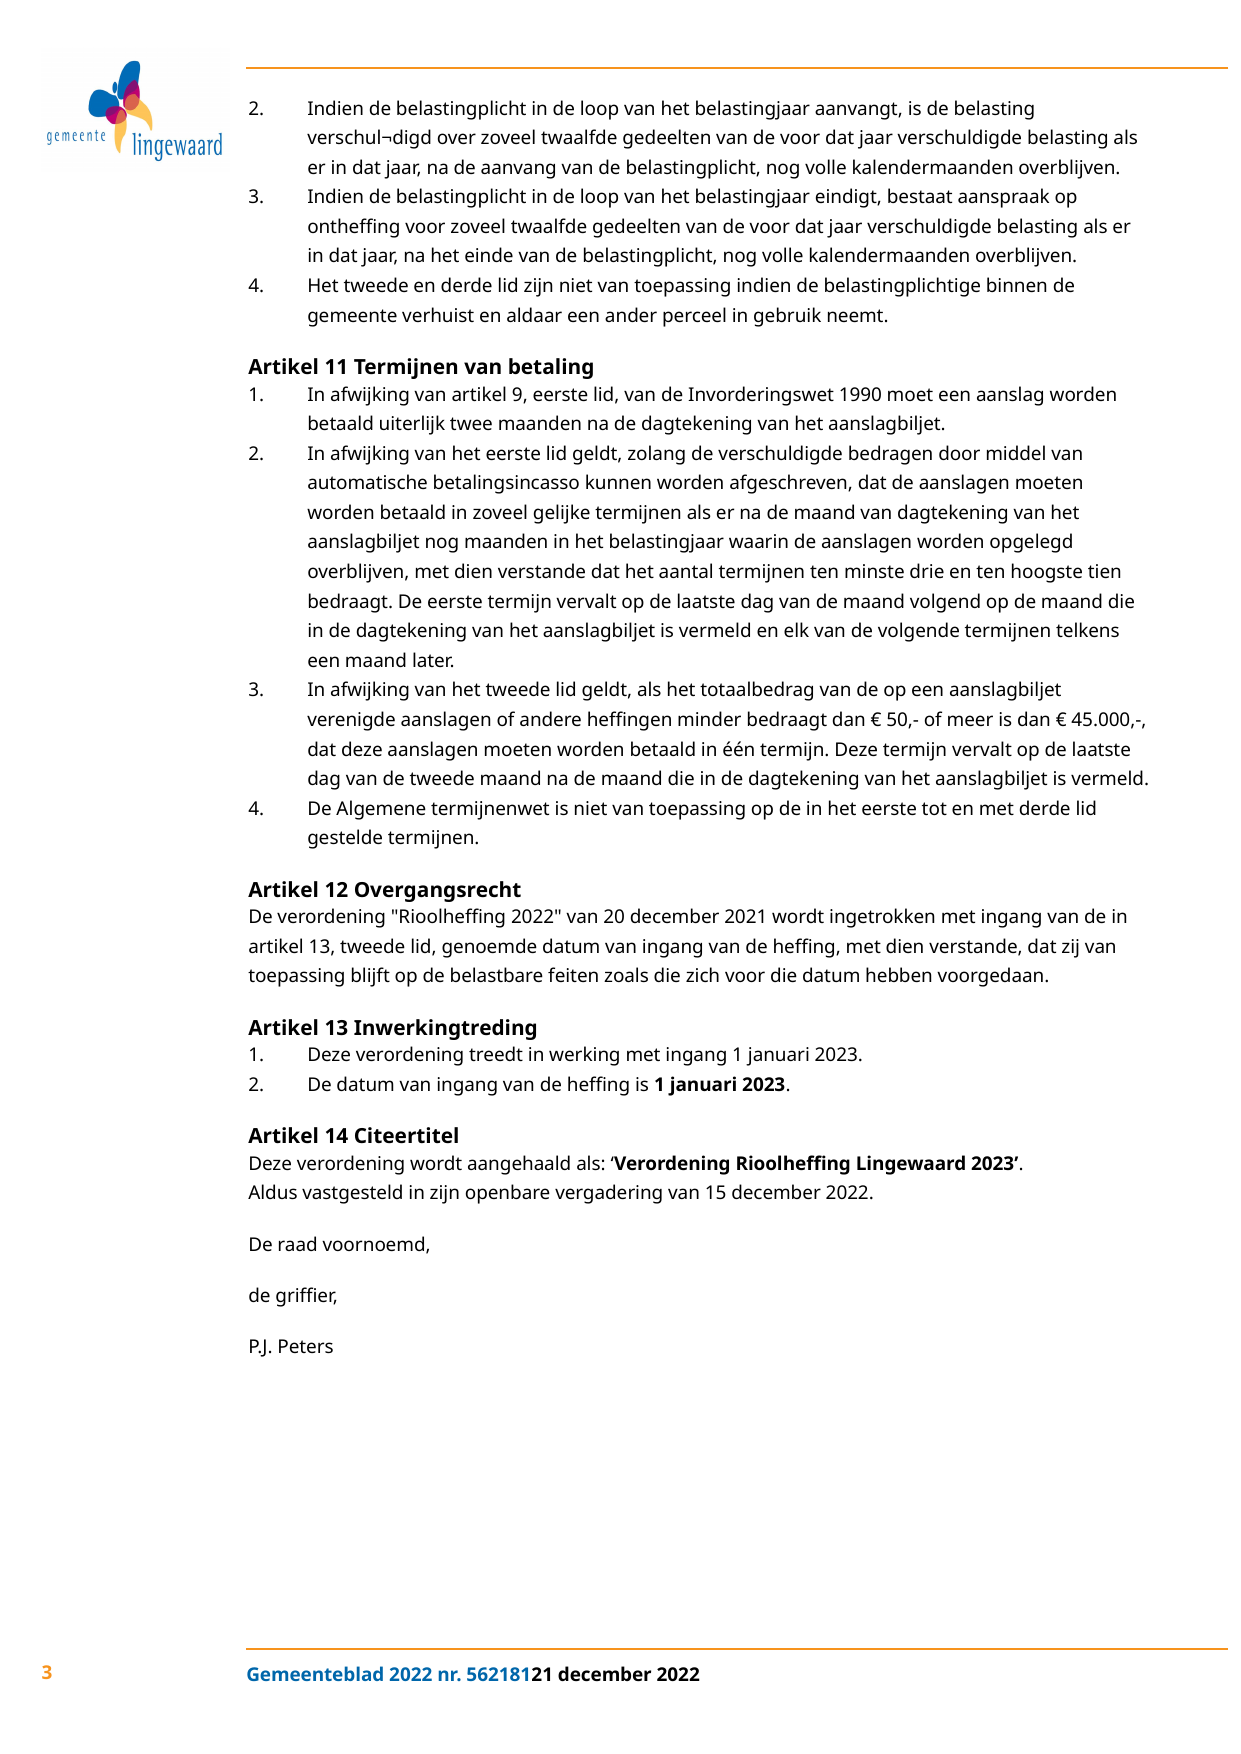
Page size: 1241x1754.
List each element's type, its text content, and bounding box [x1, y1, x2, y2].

list Indien de belastingplicht in de loop van het belastingjaar eindigt, bestaat aanspraak op ontheffing voor zoveel twaalfde gedeelten van de voor dat jaar verschuldigde belasting als er in dat jaar, na het einde van de belastingplicht, nog volle kalendermaanden overblijven. [248, 183, 1152, 268]
text Artikel 12 Overgangsrecht [248, 875, 1152, 903]
list In afwijking van het tweede lid geldt, als het totaalbedrag van de op een aanslagbiljet verenigde aanslagen of andere heffingen minder bedraagt dan € 50,- of meer is dan € 45.000,-, dat deze aanslagen moeten worden betaald in één termijn. Deze termijn vervalt op de laatste dag van de tweede maand na de maand die in de dagtekening van het aanslagbiljet is vermeld. [248, 677, 1152, 791]
list Deze verordening treedt in werking met ingang 1 januari 2023. [248, 1041, 1152, 1067]
text Artikel 14 Citeertitel [248, 1121, 1152, 1150]
text Artikel 13 Inwerkingtreding [248, 1013, 1152, 1041]
text P.J. Peters [248, 1334, 1152, 1359]
list In afwijking van artikel 9, eerste lid, van de Invorderingswet 1990 moet een aanslag worden betaald uiterlijk twee maanden na de dagtekening van het aanslagbiljet. [248, 381, 1152, 436]
text Aldus vastgesteld in zijn openbare vergadering van 15 december 2022. [248, 1179, 1152, 1205]
list Het tweede en derde lid zijn niet van toepassing indien de belastingplichtige binnen de gemeente verhuist en aldaar een ander perceel in gebruik neemt. [248, 272, 1152, 328]
list Indien de belastingplicht in de loop van het belastingjaar aanvangt, is de belasting verschul¬digd over zoveel twaalfde gedeelten van de voor dat jaar verschuldigde belasting als er in dat jaar, na de aanvang van de belastingplicht, nog volle kalendermaanden overblijven. [248, 95, 1152, 180]
list De datum van ingang van de heffing is 1 januari 2023. [248, 1071, 1152, 1097]
text Deze verordening wordt aangehaald als: ‘Verordening Rioolheffing Lingewaard 2023’. [248, 1150, 1152, 1176]
list De Algemene termijnenwet is niet van toepassing op de in het eerste tot en met derde lid gestelde termijnen. [248, 795, 1152, 850]
text de griffier, [248, 1282, 1152, 1308]
text De raad voornoemd, [248, 1231, 1152, 1257]
text Artikel 11 Termijnen van betaling [248, 352, 1152, 381]
text De verordening "Rioolheffing 2022" van 20 december 2021 wordt ingetrokken met ingang van de in artikel 13, tweede lid, genoemde datum van ingang van de heffing, met dien verstande, dat zij van toepassing blijft op de belastbare feiten zoals die zich voor die datum hebben voorgedaan. [248, 903, 1152, 988]
list In afwijking van het eerste lid geldt, zolang de verschuldigde bedragen door middel van automatische betalingsincasso kunnen worden afgeschreven, dat de aanslagen moeten worden betaald in zoveel gelijke termijnen als er na de maand van dagtekening van het aanslagbiljet nog maanden in het belastingjaar waarin de aanslagen worden opgelegd overblijven, met dien verstande dat het aantal termijnen ten minste drie en ten hoogste tien bedraagt. De eerste termijn vervalt op de laatste dag van de maand volgend op de maand die in de dagtekening van het aanslagbiljet is vermeld en elk van de volgende termijnen telkens een maand later. [248, 440, 1152, 673]
picture [41, 47, 231, 172]
